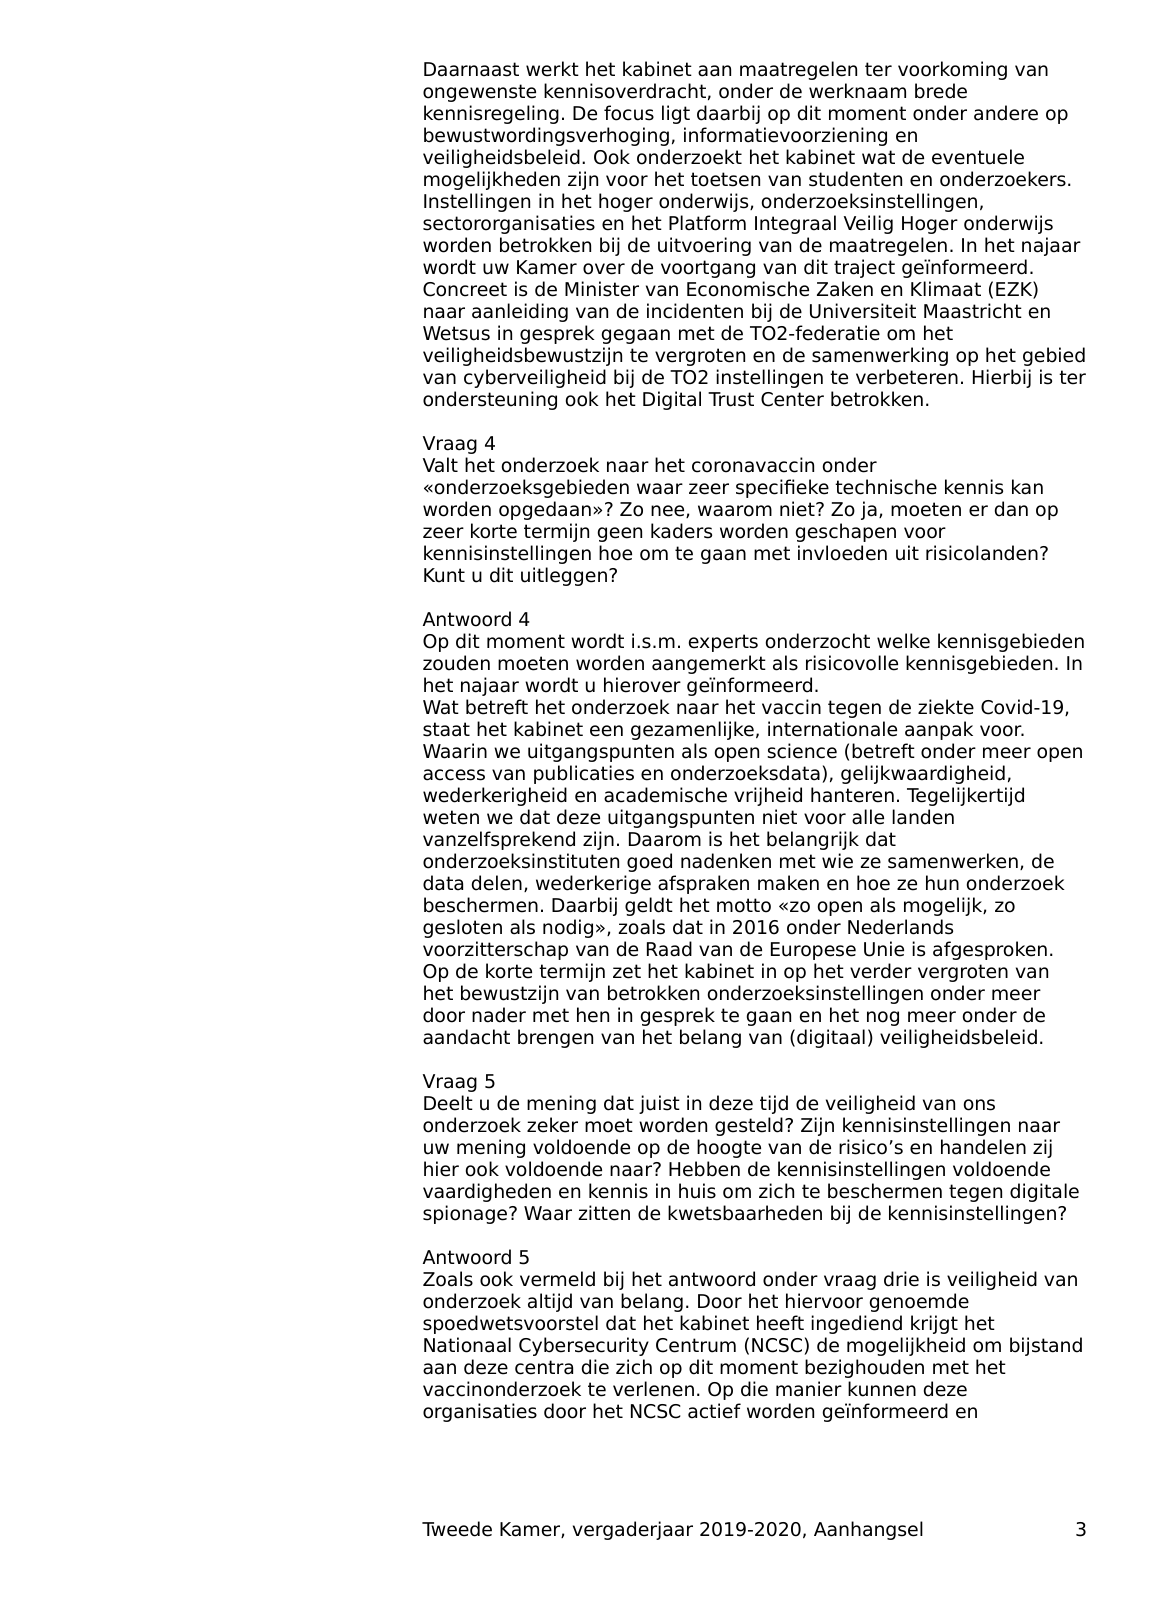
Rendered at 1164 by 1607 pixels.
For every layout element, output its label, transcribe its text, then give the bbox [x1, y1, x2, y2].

text Op de korte termijn zet het kabinet in op het verder vergroten van het bewustzijn van betrokken onderzoeksinstellingen onder meer door nader met hen in gesprek te gaan en het nog meer onder de aandacht brengen van het belang van (digitaal) veiligheidsbeleid. [422, 961, 1087, 1048]
text Antwoord 5 [422, 1247, 1087, 1269]
text Wat betreft het onderzoek naar het vaccin tegen de ziekte Covid-19, staat het kabinet een gezamenlijke, internationale aanpak voor. Waarin we uitgangspunten als open science (betreft onder meer open access van publicaties en onderzoeksdata), gelijkwaardigheid, wederkerigheid en academische vrijheid hanteren. Tegelijkertijd weten we dat deze uitgangspunten niet voor alle landen vanzelfsprekend zijn. Daarom is het belangrijk dat onderzoeksinstituten goed nadenken met wie ze samenwerken, de data delen, wederkerige afspraken maken en hoe ze hun onderzoek beschermen. Daarbij geldt het motto «zo open als mogelijk, zo gesloten als nodig», zoals dat in 2016 onder Nederlands voorzitterschap van de Raad van de Europese Unie is afgesproken. [422, 697, 1087, 961]
text Deelt u de mening dat juist in deze tijd de veiligheid van ons onderzoek zeker moet worden gesteld? Zijn kennisinstellingen naar uw mening voldoende op de hoogte van de risico’s en handelen zij hier ook voldoende naar? Hebben de kennisinstellingen voldoende vaardigheden en kennis in huis om zich te beschermen tegen digitale spionage? Waar zitten de kwetsbaarheden bij de kennisinstellingen? [422, 1093, 1087, 1224]
text Antwoord 4 [422, 609, 1087, 631]
text Vraag 4 [422, 433, 1087, 455]
text Daarnaast werkt het kabinet aan maatregelen ter voorkoming van ongewenste kennisoverdracht, onder de werknaam brede kennisregeling. De focus ligt daarbij op dit moment onder andere op bewustwordingsverhoging, informatievoorziening en veiligheidsbeleid. Ook onderzoekt het kabinet wat de eventuele mogelijkheden zijn voor het toetsen van studenten en onderzoekers. Instellingen in het hoger onderwijs, onderzoeksinstellingen, sectororganisaties en het Platform Integraal Veilig Hoger onderwijs worden betrokken bij de uitvoering van de maatregelen. In het najaar wordt uw Kamer over de voortgang van dit traject geïnformeerd. [422, 59, 1087, 279]
text Op dit moment wordt i.s.m. experts onderzocht welke kennisgebieden zouden moeten worden aangemerkt als risicovolle kennisgebieden. In het najaar wordt u hierover geïnformeerd. [422, 631, 1087, 697]
text Valt het onderzoek naar het coronavaccin onder «onderzoeksgebieden waar zeer specifieke technische kennis kan worden opgedaan»? Zo nee, waarom niet? Zo ja, moeten er dan op zeer korte termijn geen kaders worden geschapen voor kennisinstellingen hoe om te gaan met invloeden uit risicolanden? Kunt u dit uitleggen? [422, 455, 1087, 587]
text Vraag 5 [422, 1071, 1087, 1093]
text Concreet is de Minister van Economische Zaken en Klimaat (EZK) naar aanleiding van de incidenten bij de Universiteit Maastricht en Wetsus in gesprek gegaan met de TO2-federatie om het veiligheidsbewustzijn te vergroten en de samenwerking op het gebied van cyberveiligheid bij de TO2 instellingen te verbeteren. Hierbij is ter ondersteuning ook het Digital Trust Center betrokken. [422, 279, 1087, 411]
text Zoals ook vermeld bij het antwoord onder vraag drie is veiligheid van onderzoek altijd van belang. Door het hiervoor genoemde spoedwetsvoorstel dat het kabinet heeft ingediend krijgt het Nationaal Cybersecurity Centrum (NCSC) de mogelijkheid om bijstand aan deze centra die zich op dit moment bezighouden met het vaccinonderzoek te verlenen. Op die manier kunnen deze organisaties door het NCSC actief worden geïnformeerd en [422, 1269, 1087, 1423]
